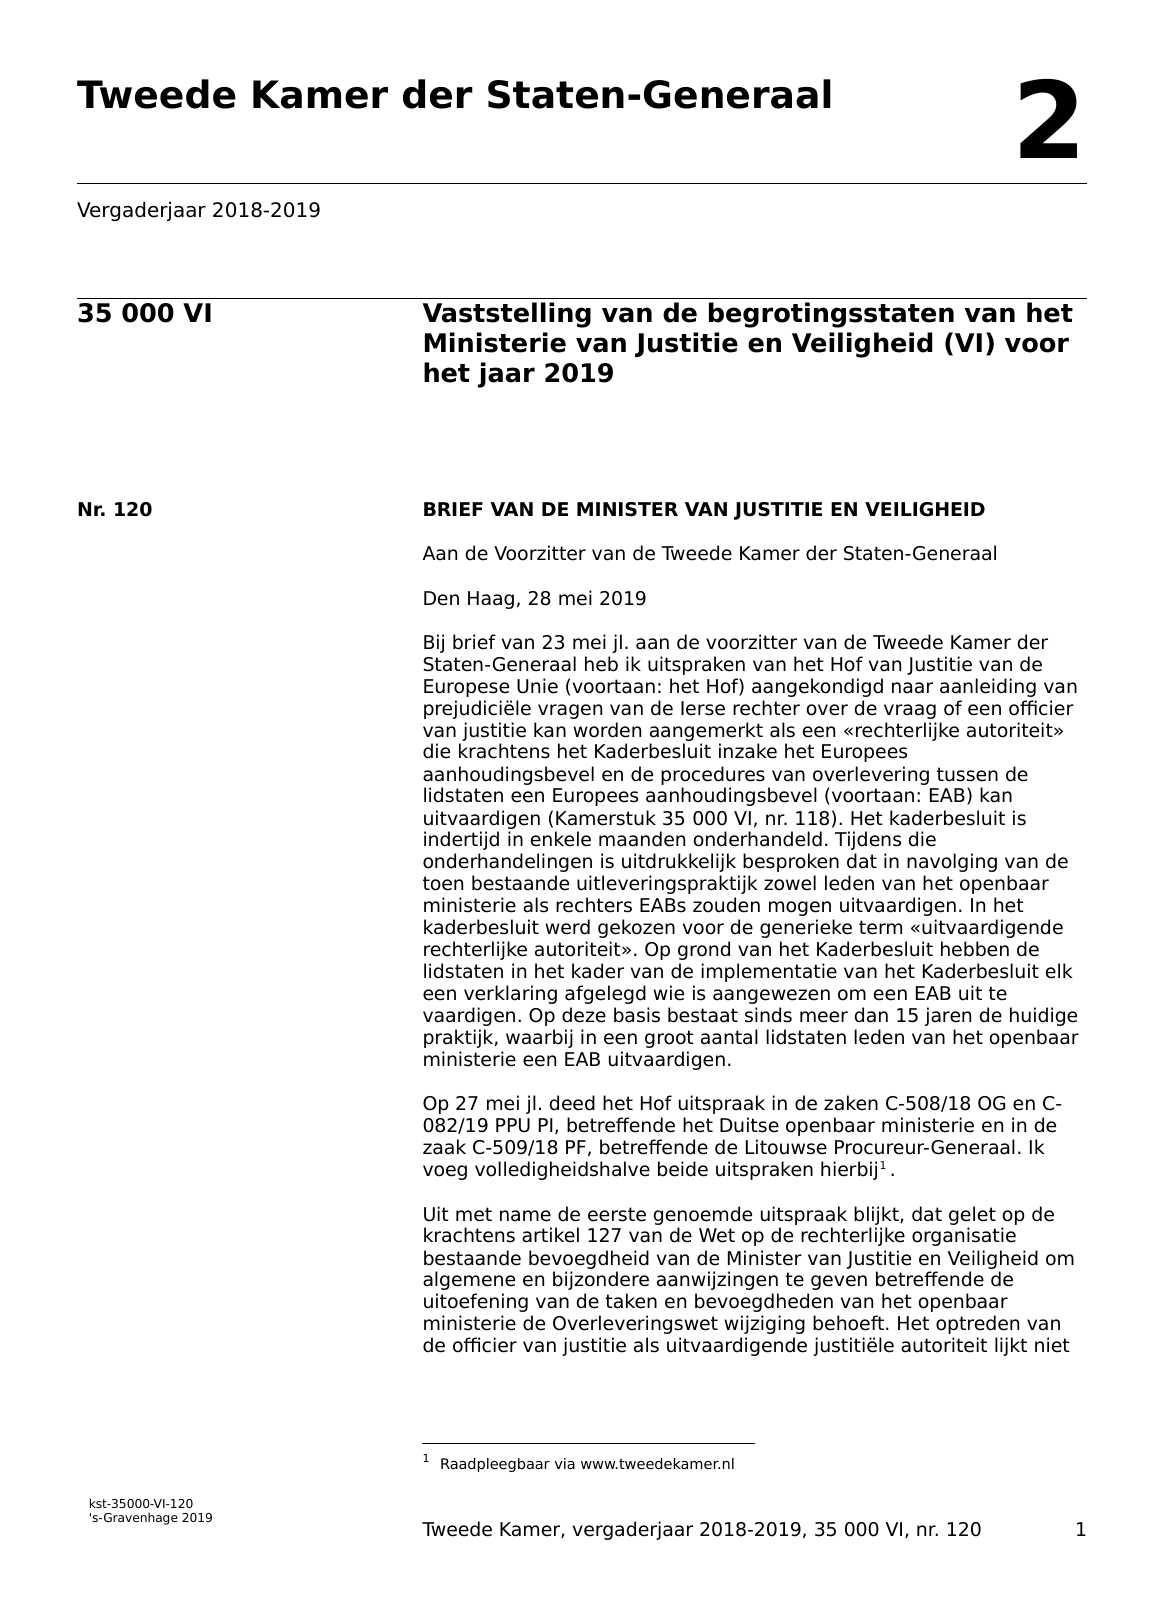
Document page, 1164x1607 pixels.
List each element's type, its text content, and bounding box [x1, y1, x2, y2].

text Uit met name de eerste genoemde uitspraak blijkt, dat gelet op de krachtens artikel 127 van de Wet op de rechterlijke organisatie bestaande bevoegdheid van de Minister van Justitie en Veiligheid om algemene en bijzondere aanwijzingen te geven betreffende de uitoefening van de taken en bevoegdheden van het openbaar ministerie de Overleveringswet wijziging behoeft. Het optreden van de officier van justitie als uitvaardigende justitiële autoriteit lijkt niet [422, 1203, 1087, 1357]
text Bij brief van 23 mei jl. aan de voorzitter van de Tweede Kamer der Staten-Generaal heb ik uitspraken van het Hof van Justitie van de Europese Unie (voortaan: het Hof) aangekondigd naar aanleiding van prejudiciële vragen van de Ierse rechter over de vraag of een officier van justitie kan worden aangemerkt als een «rechterlijke autoriteit» die krachtens het Kaderbesluit inzake het Europees aanhoudingsbevel en de procedures van overlevering tussen de lidstaten een Europees aanhoudingsbevel (voortaan: EAB) kan uitvaardigen (Kamerstuk 35 000 VI, nr. 118). Het kaderbesluit is indertijd in enkele maanden onderhandeld. Tijdens die onderhandelingen is uitdrukkelijk besproken dat in navolging van de toen bestaande uitleveringspraktijk zowel leden van het openbaar ministerie als rechters EABs zouden mogen uitvaardigen. In het kaderbesluit werd gekozen voor de generieke term «uitvaardigende rechterlijke autoriteit». Op grond van het Kaderbesluit hebben de lidstaten in het kader van de implementatie van het Kaderbesluit elk een verklaring afgelegd wie is aangewezen om een EAB uit te vaardigen. Op deze basis bestaat sinds meer dan 15 jaren de huidige praktijk, waarbij in een groot aantal lidstaten leden van het openbaar ministerie een EAB uitvaardigen. [422, 632, 1087, 1071]
text kst-35000-VI-120 [88, 1497, 323, 1511]
text Op 27 mei jl. deed het Hof uitspraak in de zaken C-508/18 OG en C-082/19 PPU PI, betreffende het Duitse openbaar ministerie en in de zaak C-509/18 PF, betreffende de Litouwse Procureur-Generaal. Ik voeg volledigheidshalve beide uitspraken hierbij. [422, 1093, 1087, 1181]
table_header 2 [886, 59, 1087, 183]
table_cell Vergaderjaar 2018-2019 [77, 184, 1087, 298]
text Raadpleegbaar via www.tweedekamer.nl [422, 1452, 1087, 1474]
text Aan de Voorzitter van de Tweede Kamer der Staten-Generaal [422, 543, 1087, 565]
text Den Haag, 28 mei 2019 [422, 587, 1087, 609]
text 's-Gravenhage 2019 [88, 1511, 323, 1525]
table_header Tweede Kamer der Staten-Generaal [77, 59, 886, 183]
subtitle 35 000 VI Vaststelling van de begrotingsstaten van het Ministerie van Justitie en Veiligheid (VI) voor het jaar 2019 [77, 299, 1087, 388]
subtitle Nr. 120 BRIEF VAN DE MINISTER VAN JUSTITIE EN VEILIGHEID [77, 499, 1087, 521]
